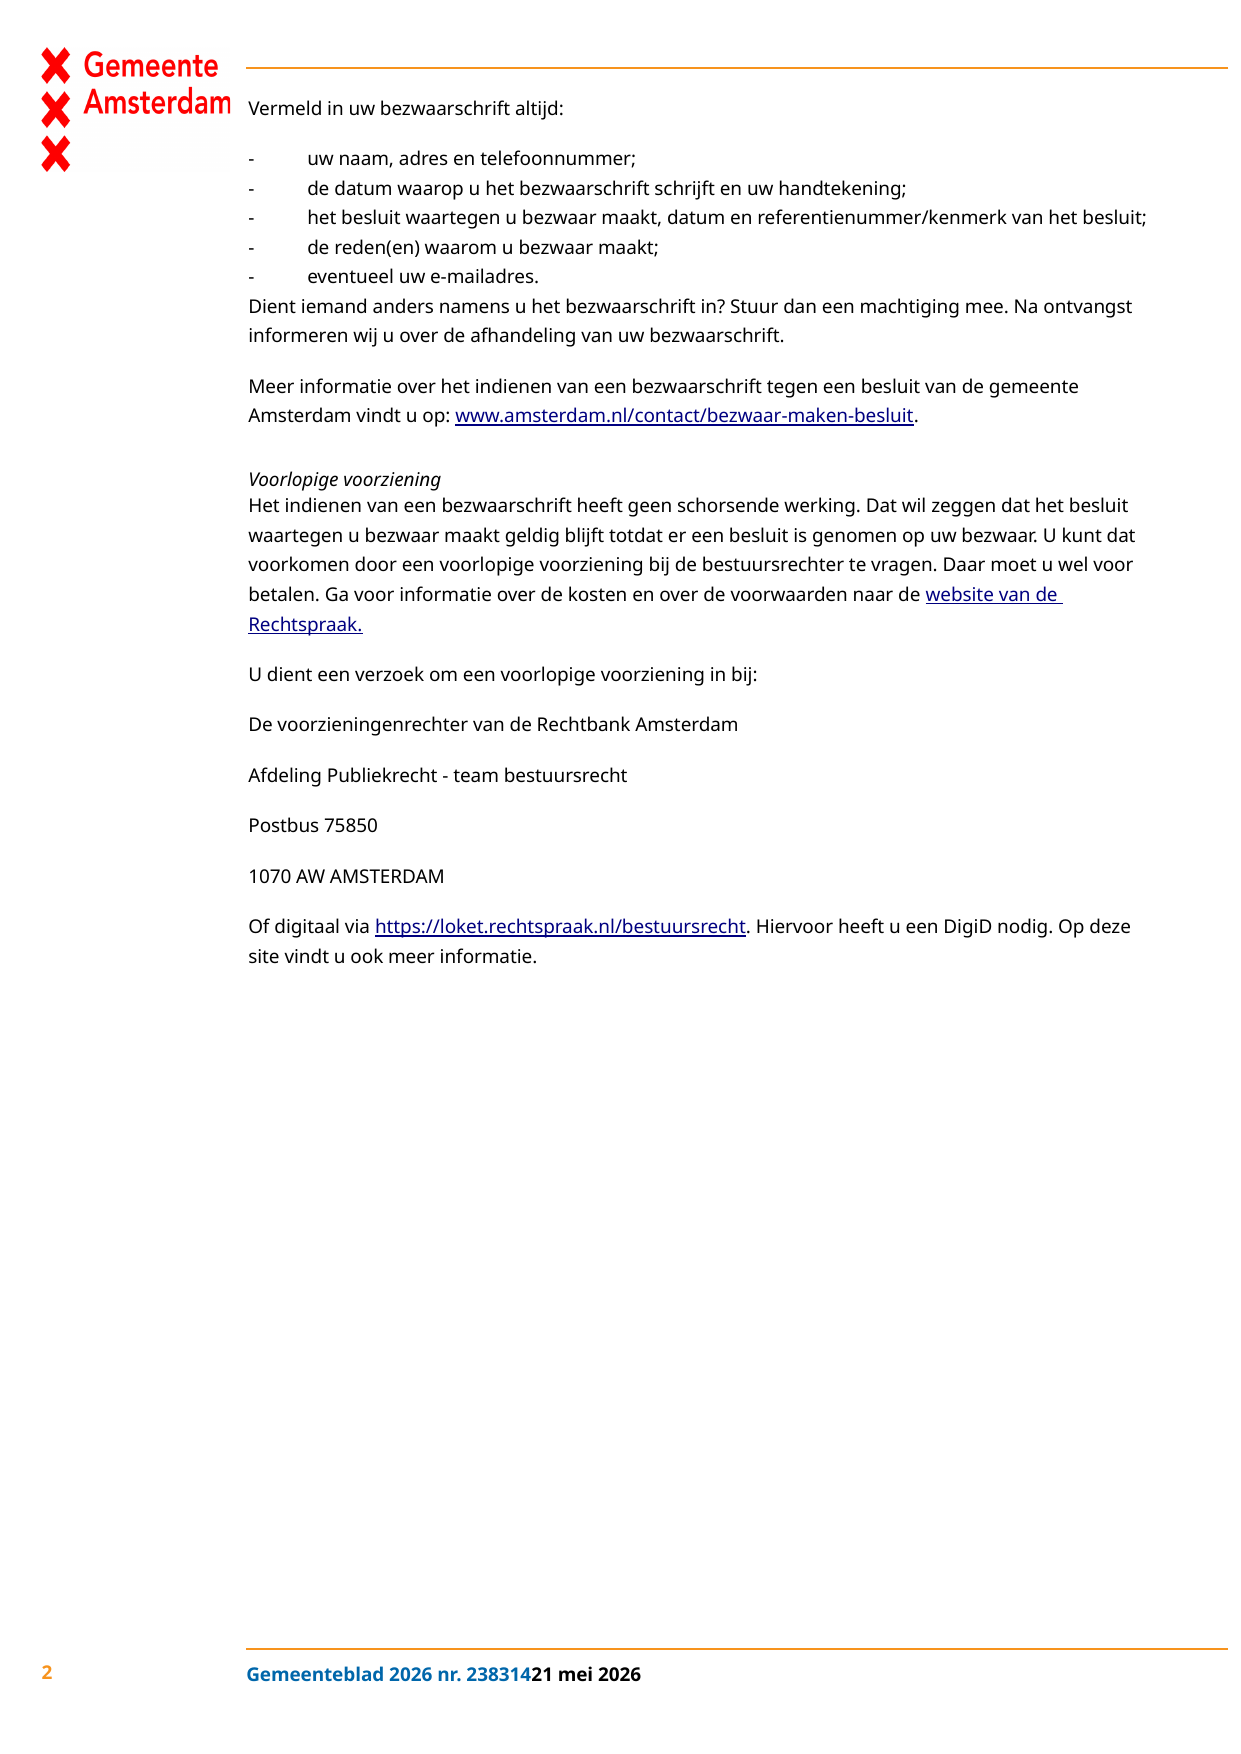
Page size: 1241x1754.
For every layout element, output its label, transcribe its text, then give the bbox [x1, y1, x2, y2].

list eventueel uw e-mailadres. [248, 263, 1152, 289]
text Dient iemand anders namens u het bezwaarschrift in? Stuur dan een machtiging mee. Na ontvangst informeren wij u over de afhandeling van uw bezwaarschrift. [248, 293, 1152, 348]
list uw naam, adres en telefoonnummer; [248, 145, 1152, 171]
text Vermeld in uw bezwaarschrift altijd: [248, 95, 1152, 121]
text Postbus 75850 [248, 812, 1152, 838]
text Voorlopige voorziening [248, 467, 1152, 492]
text Of digitaal via https://loket.rechtspraak.nl/bestuursrecht. Hiervoor heeft u een DigiD nodig. Op deze site vindt u ook meer informatie. [248, 913, 1152, 968]
text 1070 AW AMSTERDAM [248, 863, 1152, 888]
list de datum waarop u het bezwaarschrift schrijft en uw handtekening; [248, 175, 1152, 201]
text Het indienen van een bezwaarschrift heeft geen schorsende werking. Dat wil zeggen dat het besluit waartegen u bezwaar maakt geldig blijft totdat er een besluit is genomen op uw bezwaar. U kunt dat voorkomen door een voorlopige voorziening bij de bestuursrechter te vragen. Daar moet u wel voor betalen. Ga voor informatie over de kosten en over de voorwaarden naar de website van de Rechtspraak. [248, 492, 1152, 636]
picture [41, 47, 231, 172]
text Afdeling Publiekrecht - team bestuursrecht [248, 762, 1152, 788]
list het besluit waartegen u bezwaar maakt, datum en referentienummer/kenmerk van het besluit; [248, 204, 1152, 230]
text Meer informatie over het indienen van een bezwaarschrift tegen een besluit van de gemeente Amsterdam vindt u op: www.amsterdam.nl/contact/bezwaar-maken-besluit. [248, 373, 1152, 428]
list de reden(en) waarom u bezwaar maakt; [248, 234, 1152, 260]
text De voorzieningenrechter van de Rechtbank Amsterdam [248, 712, 1152, 737]
text U dient een verzoek om een voorlopige voorziening in bij: [248, 661, 1152, 687]
